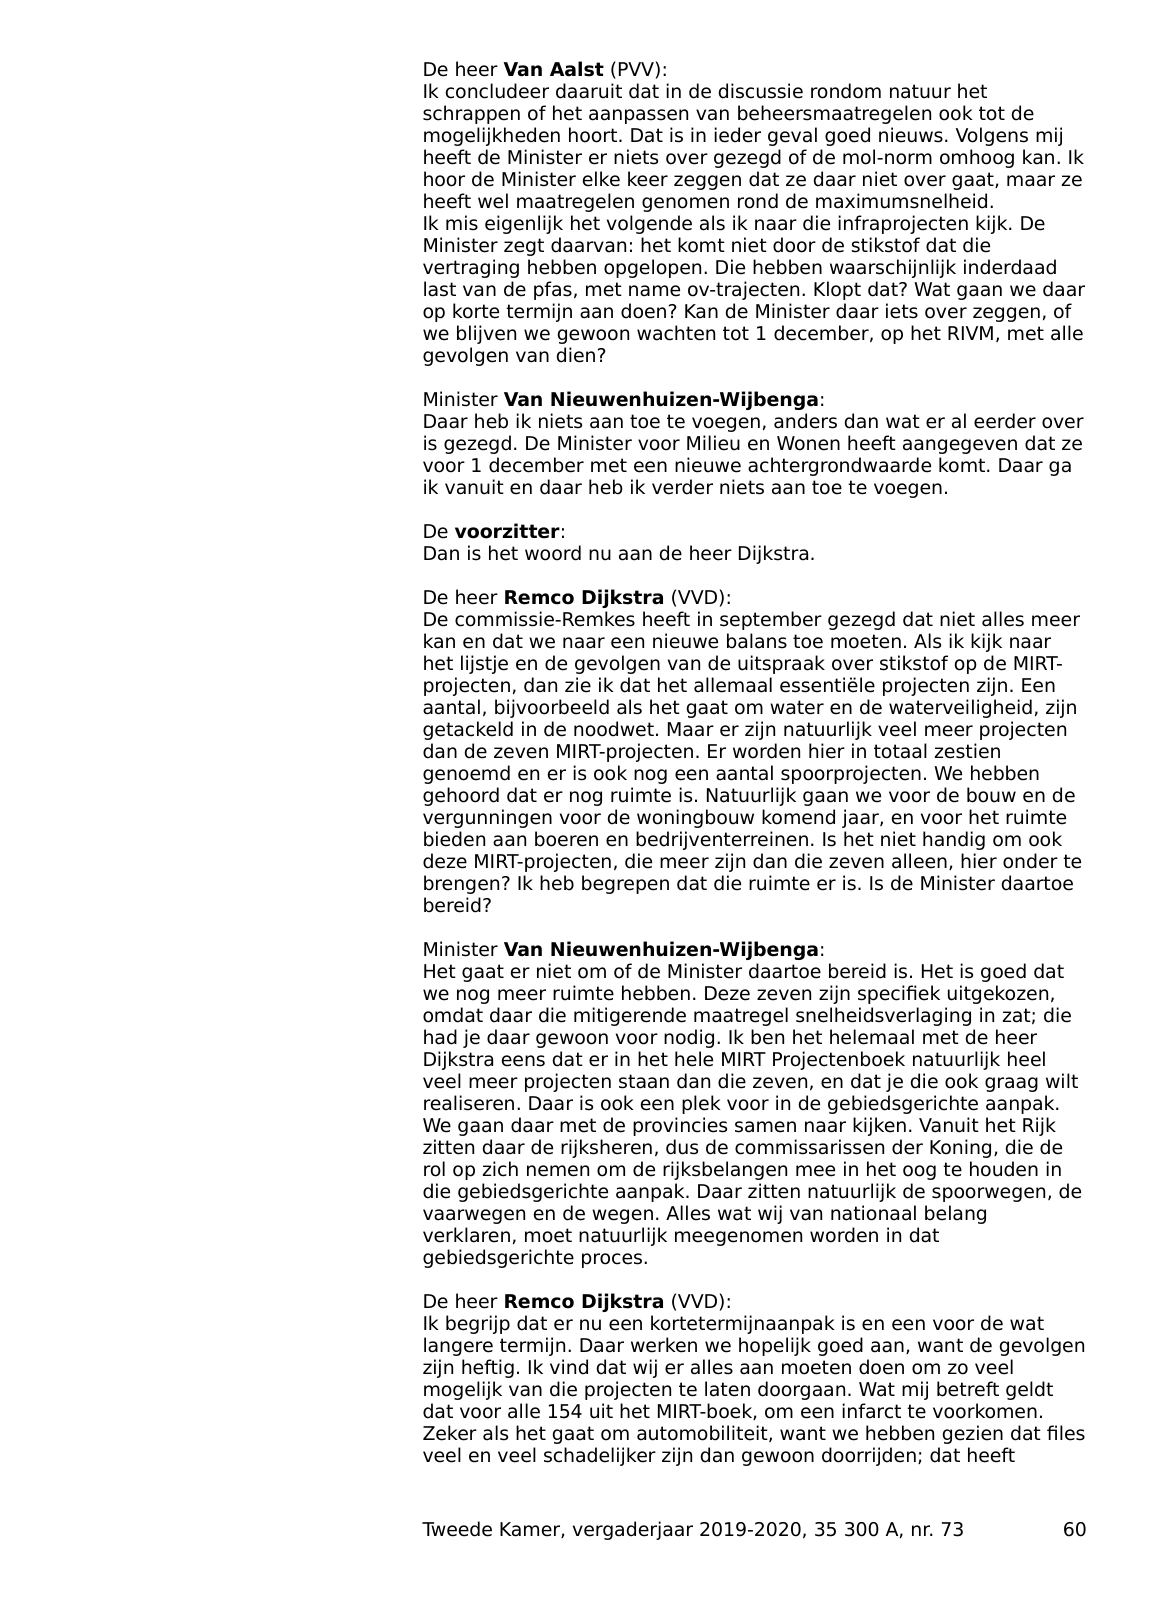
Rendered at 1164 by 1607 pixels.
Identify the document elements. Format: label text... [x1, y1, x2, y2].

text Ik begrijp dat er nu een kortetermijnaanpak is en een voor de wat langere termijn. Daar werken we hopelijk goed aan, want de gevolgen zijn heftig. Ik vind dat wij er alles aan moeten doen om zo veel mogelijk van die projecten te laten doorgaan. Wat mij betreft geldt dat voor alle 154 uit het MIRT-boek, om een infarct te voorkomen. Zeker als het gaat om automobiliteit, want we hebben gezien dat files veel en veel schadelijker zijn dan gewoon doorrijden; dat heeft [422, 1313, 1087, 1467]
text De commissie-Remkes heeft in september gezegd dat niet alles meer kan en dat we naar een nieuwe balans toe moeten. Als ik kijk naar het lijstje en de gevolgen van de uitspraak over stikstof op de MIRT-projecten, dan zie ik dat het allemaal essentiële projecten zijn. Een aantal, bijvoorbeeld als het gaat om water en de waterveiligheid, zijn getackeld in de noodwet. Maar er zijn natuurlijk veel meer projecten dan de zeven MIRT-projecten. Er worden hier in totaal zestien genoemd en er is ook nog een aantal spoorprojecten. We hebben gehoord dat er nog ruimte is. Natuurlijk gaan we voor de bouw en de vergunningen voor de woningbouw komend jaar, en voor het ruimte bieden aan boeren en bedrijventerreinen. Is het niet handig om ook deze MIRT-projecten, die meer zijn dan die zeven alleen, hier onder te brengen? Ik heb begrepen dat die ruimte er is. Is de Minister daartoe bereid? [422, 609, 1087, 917]
text Minister Van Nieuwenhuizen-Wijbenga: [422, 389, 1087, 411]
text De voorzitter: [422, 521, 1087, 543]
text Minister Van Nieuwenhuizen-Wijbenga: [422, 939, 1087, 961]
text Daar heb ik niets aan toe te voegen, anders dan wat er al eerder over is gezegd. De Minister voor Milieu en Wonen heeft aangegeven dat ze voor 1 december met een nieuwe achtergrondwaarde komt. Daar ga ik vanuit en daar heb ik verder niets aan toe te voegen. [422, 411, 1087, 499]
text De heer Van Aalst (PVV): [422, 59, 1087, 81]
text Het gaat er niet om of de Minister daartoe bereid is. Het is goed dat we nog meer ruimte hebben. Deze zeven zijn specifiek uitgekozen, omdat daar die mitigerende maatregel snelheidsverlaging in zat; die had je daar gewoon voor nodig. Ik ben het helemaal met de heer Dijkstra eens dat er in het hele MIRT Projectenboek natuurlijk heel veel meer projecten staan dan die zeven, en dat je die ook graag wilt realiseren. Daar is ook een plek voor in de gebiedsgerichte aanpak. We gaan daar met de provincies samen naar kijken. Vanuit het Rijk zitten daar de rijksheren, dus de commissarissen der Koning, die de rol op zich nemen om de rijksbelangen mee in het oog te houden in die gebiedsgerichte aanpak. Daar zitten natuurlijk de spoorwegen, de vaarwegen en de wegen. Alles wat wij van nationaal belang verklaren, moet natuurlijk meegenomen worden in dat gebiedsgerichte proces. [422, 961, 1087, 1269]
text De heer Remco Dijkstra (VVD): [422, 1291, 1087, 1313]
text Ik concludeer daaruit dat in de discussie rondom natuur het schrappen of het aanpassen van beheersmaatregelen ook tot de mogelijkheden hoort. Dat is in ieder geval goed nieuws. Volgens mij heeft de Minister er niets over gezegd of de mol-norm omhoog kan. Ik hoor de Minister elke keer zeggen dat ze daar niet over gaat, maar ze heeft wel maatregelen genomen rond de maximumsnelheid. [422, 81, 1087, 213]
text Dan is het woord nu aan de heer Dijkstra. [422, 543, 1087, 565]
text De heer Remco Dijkstra (VVD): [422, 587, 1087, 609]
text Ik mis eigenlijk het volgende als ik naar die infraprojecten kijk. De Minister zegt daarvan: het komt niet door de stikstof dat die vertraging hebben opgelopen. Die hebben waarschijnlijk inderdaad last van de pfas, met name ov-trajecten. Klopt dat? Wat gaan we daar op korte termijn aan doen? Kan de Minister daar iets over zeggen, of we blijven we gewoon wachten tot 1 december, op het RIVM, met alle gevolgen van dien? [422, 213, 1087, 367]
